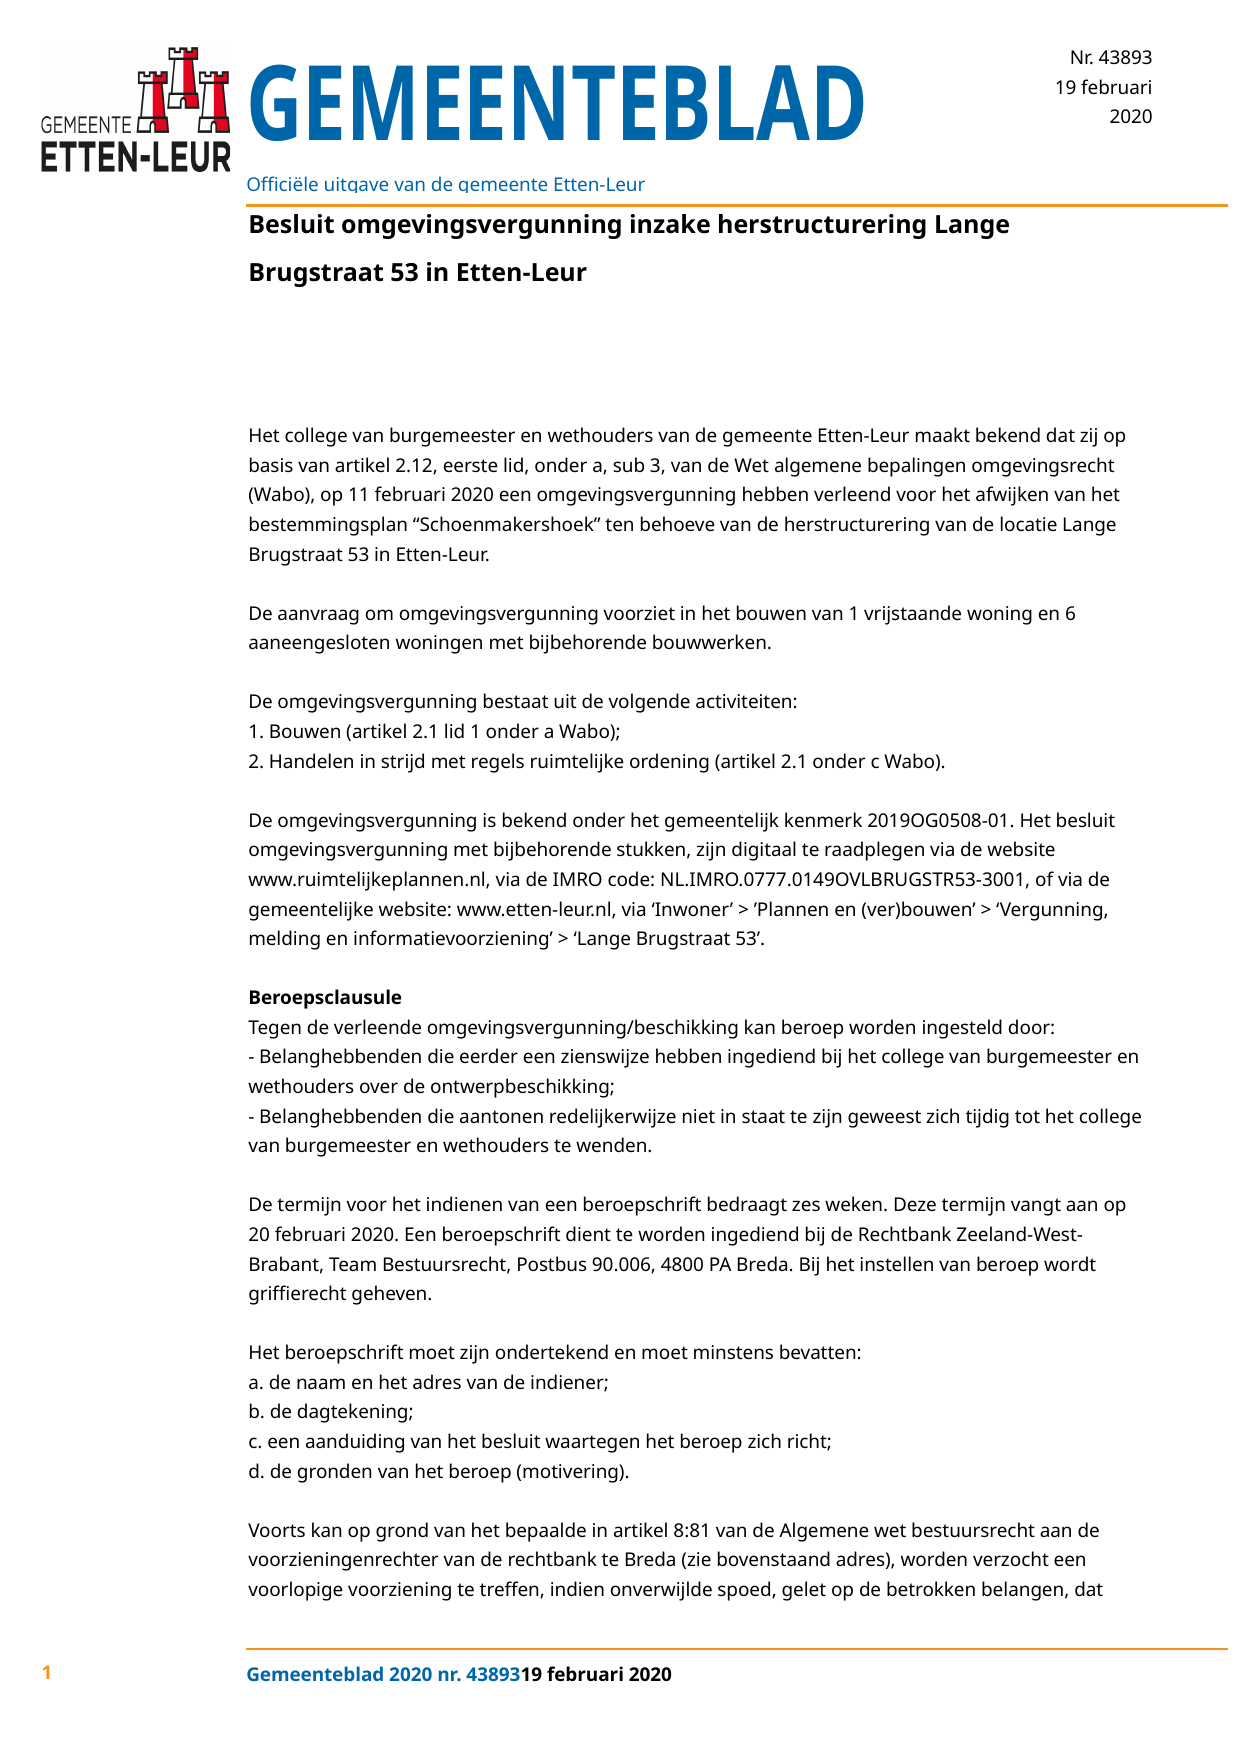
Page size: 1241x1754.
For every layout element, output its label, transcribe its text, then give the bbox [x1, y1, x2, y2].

text Tegen de verleende omgevingsvergunning/beschikking kan beroep worden ingesteld door: [248, 1014, 1152, 1040]
text a. de naam en het adres van de indiener; [248, 1369, 1152, 1395]
text Beroepsclausule [248, 984, 1152, 1010]
text Het beroepschrift moet zijn ondertekend en moet minstens bevatten: [248, 1339, 1152, 1365]
text Voorts kan op grond van het bepaalde in artikel 8:81 van de Algemene wet bestuursrecht aan de voorzieningenrechter van de rechtbank te Breda (zie bovenstaand adres), worden verzocht een voorlopige voorziening te treffen, indien onverwijlde spoed, gelet op de betrokken belangen, dat [248, 1517, 1152, 1602]
text De aanvraag om omgevingsvergunning voorziet in het bouwen van 1 vrijstaande woning en 6 aaneengesloten woningen met bijbehorende bouwwerken. [248, 600, 1152, 655]
text d. de gronden van het beroep (motivering). [248, 1458, 1152, 1484]
text De termijn voor het indienen van een beroepschrift bedraagt zes weken. Deze termijn vangt aan op 20 februari 2020. Een beroepschrift dient te worden ingediend bij de Rechtbank Zeeland-West-Brabant, Team Bestuursrecht, Postbus 90.006, 4800 PA Breda. Bij het instellen van beroep wordt griffierecht geheven. [248, 1192, 1152, 1306]
text b. de dagtekening; [248, 1399, 1152, 1424]
text Besluit omgevingsvergunning inzake herstructurering Lange Brugstraat 53 in Etten-Leur [248, 207, 1152, 288]
text Het college van burgemeester en wethouders van de gemeente Etten-Leur maakt bekend dat zij op basis van artikel 2.12, eerste lid, onder a, sub 3, van de Wet algemene bepalingen omgevingsrecht (Wabo), op 11 februari 2020 een omgevingsvergunning hebben verleend voor het afwijken van het bestemmingsplan “Schoenmakershoek” ten behoeve van de herstructurering van de locatie Lange Brugstraat 53 in Etten-Leur. [248, 422, 1152, 567]
text De omgevingsvergunning bestaat uit de volgende activiteiten: [248, 689, 1152, 714]
text c. een aanduiding van het besluit waartegen het beroep zich richt; [248, 1428, 1152, 1454]
text - Belanghebbenden die eerder een zienswijze hebben ingediend bij het college van burgemeester en wethouders over de ontwerpbeschikking; [248, 1044, 1152, 1099]
text 1. Bouwen (artikel 2.1 lid 1 onder a Wabo); [248, 718, 1152, 744]
picture [41, 47, 231, 172]
text De omgevingsvergunning is bekend onder het gemeentelijk kenmerk 2019OG0508-01. Het besluit omgevingsvergunning met bijbehorende stukken, zijn digitaal te raadplegen via de website www.ruimtelijkeplannen.nl, via de IMRO code: NL.IMRO.0777.0149OVLBRUGSTR53-3001, of via de gemeentelijke website: www.etten-leur.nl, via ‘Inwoner’ > ’Plannen en (ver)bouwen’ > ‘Vergunning, melding en informatievoorziening’ > ‘Lange Brugstraat 53’. [248, 807, 1152, 951]
text - Belanghebbenden die aantonen redelijkerwijze niet in staat te zijn geweest zich tijdig tot het college van burgemeester en wethouders te wenden. [248, 1103, 1152, 1158]
text 2. Handelen in strijd met regels ruimtelijke ordening (artikel 2.1 onder c Wabo). [248, 748, 1152, 774]
